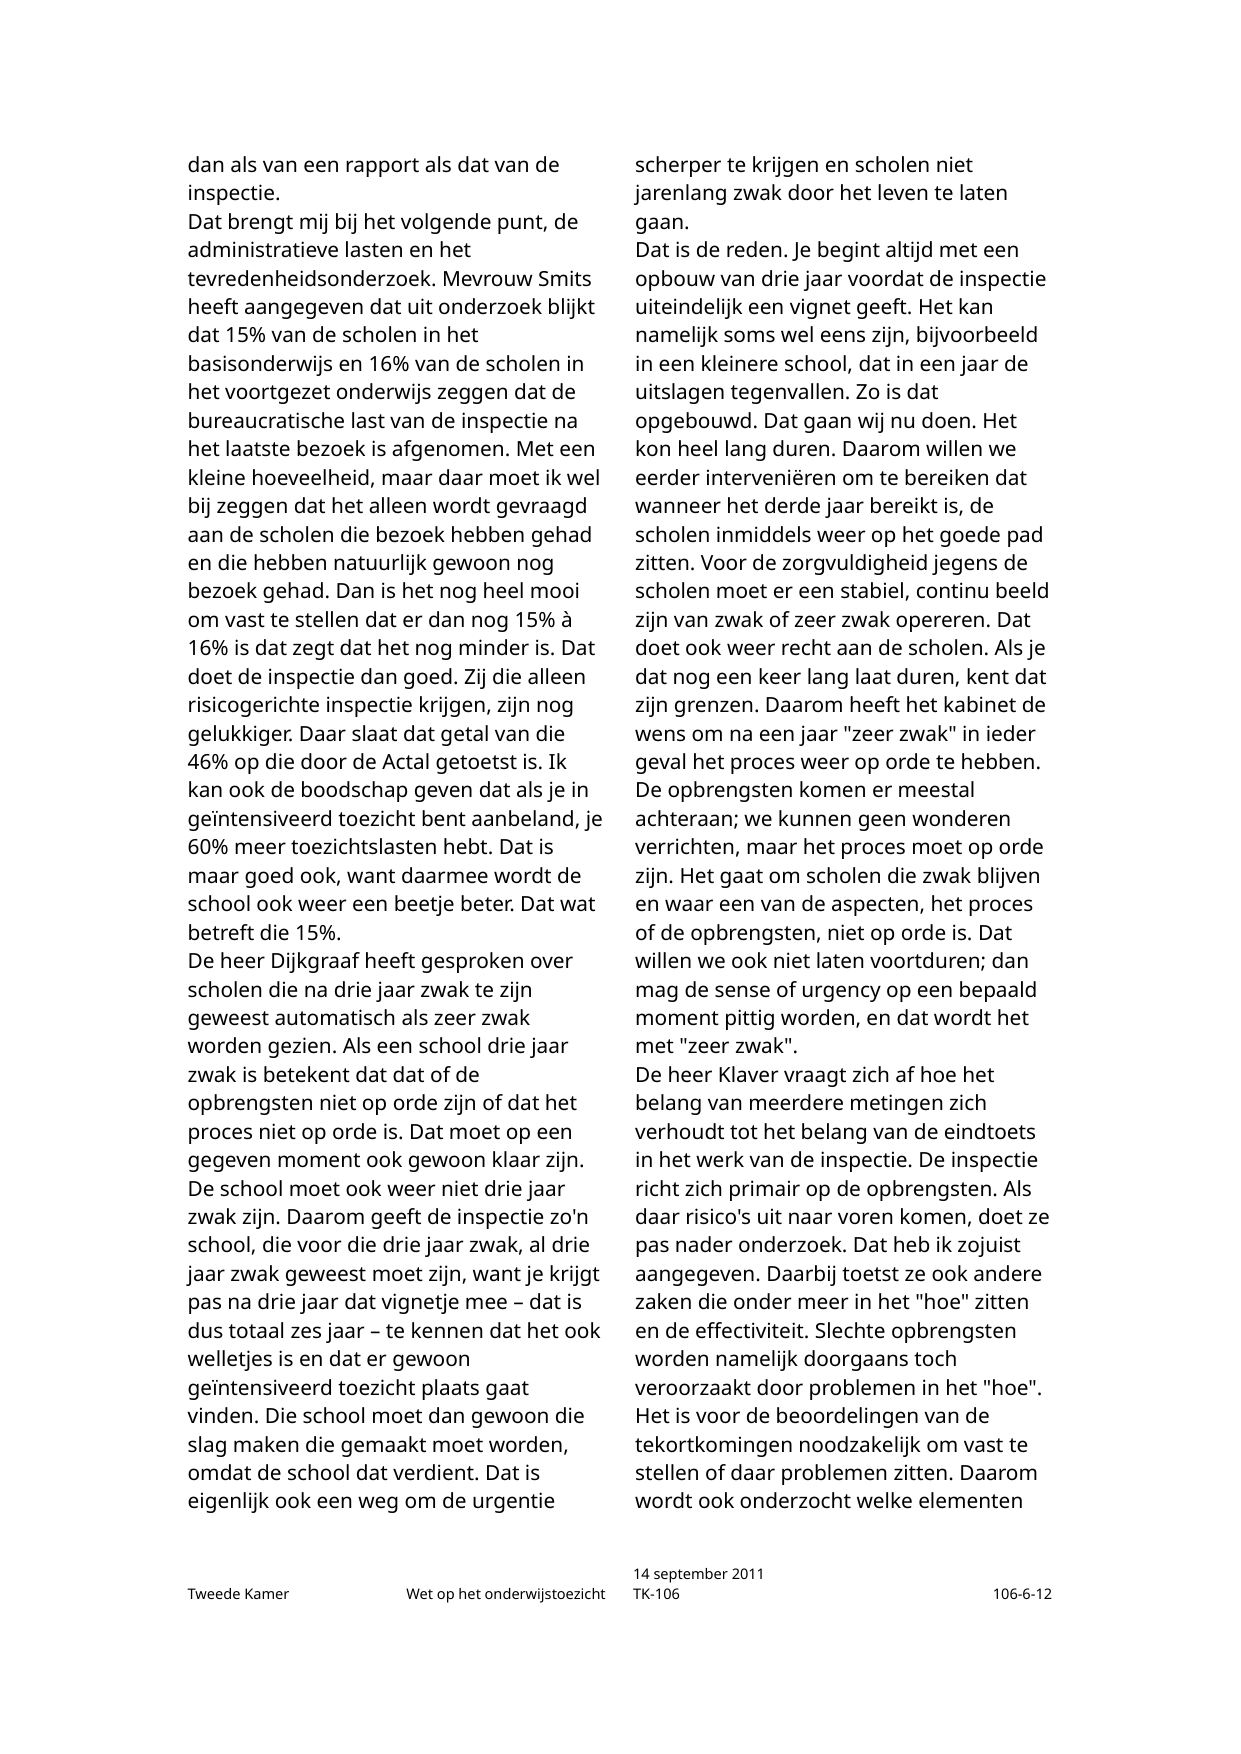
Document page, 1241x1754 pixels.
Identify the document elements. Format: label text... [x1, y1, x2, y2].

text scherper te krijgen en scholen niet jarenlang zwak door het leven te laten gaan. [635, 150, 1053, 235]
text Dat brengt mij bij het volgende punt, de administratieve lasten en het tevredenheidsonderzoek. Mevrouw Smits heeft aangegeven dat uit onderzoek blijkt dat 15% van de scholen in het basisonderwijs en 16% van de scholen in het voortgezet onderwijs zeggen dat de bureaucratische last van de inspectie na het laatste bezoek is afgenomen. Met een kleine hoeveelheid, maar daar moet ik wel bij zeggen dat het alleen wordt gevraagd aan de scholen die bezoek hebben gehad en die hebben natuurlijk gewoon nog bezoek gehad. Dan is het nog heel mooi om vast te stellen dat er dan nog 15% à 16% is dat zegt dat het nog minder is. Dat doet de inspectie dan goed. Zij die alleen risicogerichte inspectie krijgen, zijn nog gelukkiger. Daar slaat dat getal van die 46% op die door de Actal getoetst is. Ik kan ook de boodschap geven dat als je in geïntensiveerd toezicht bent aanbeland, je 60% meer toezichtslasten hebt. Dat is maar goed ook, want daarmee wordt de school ook weer een beetje beter. Dat wat betreft die 15%. [187, 207, 605, 946]
text Dat is de reden. Je begint altijd met een opbouw van drie jaar voordat de inspectie uiteindelijk een vignet geeft. Het kan namelijk soms wel eens zijn, bijvoorbeeld in een kleinere school, dat in een jaar de uitslagen tegenvallen. Zo is dat opgebouwd. Dat gaan wij nu doen. Het kon heel lang duren. Daarom willen we eerder interveniëren om te bereiken dat wanneer het derde jaar bereikt is, de scholen inmiddels weer op het goede pad zitten. Voor de zorgvuldigheid jegens de scholen moet er een stabiel, continu beeld zijn van zwak of zeer zwak opereren. Dat doet ook weer recht aan de scholen. Als je dat nog een keer lang laat duren, kent dat zijn grenzen. Daarom heeft het kabinet de wens om na een jaar "zeer zwak" in ieder geval het proces weer op orde te hebben. De opbrengsten komen er meestal achteraan; we kunnen geen wonderen verrichten, maar het proces moet op orde zijn. Het gaat om scholen die zwak blijven en waar een van de aspecten, het proces of de opbrengsten, niet op orde is. Dat willen we ook niet laten voortduren; dan mag de sense of urgency op een bepaald moment pittig worden, en dat wordt het met "zeer zwak". [635, 235, 1053, 1060]
text De heer Dijkgraaf heeft gesproken over scholen die na drie jaar zwak te zijn geweest automatisch als zeer zwak worden gezien. Als een school drie jaar zwak is betekent dat dat of de opbrengsten niet op orde zijn of dat het proces niet op orde is. Dat moet op een gegeven moment ook gewoon klaar zijn. De school moet ook weer niet drie jaar zwak zijn. Daarom geeft de inspectie zo'n school, die voor die drie jaar zwak, al drie jaar zwak geweest moet zijn, want je krijgt pas na drie jaar dat vignetje mee – dat is dus totaal zes jaar – te kennen dat het ook welletjes is en dat er gewoon geïntensiveerd toezicht plaats gaat vinden. Die school moet dan gewoon die slag maken die gemaakt moet worden, omdat de school dat verdient. Dat is eigenlijk ook een weg om de urgentie [187, 946, 605, 1515]
text De heer Klaver vraagt zich af hoe het belang van meerdere metingen zich verhoudt tot het belang van de eindtoets in het werk van de inspectie. De inspectie richt zich primair op de opbrengsten. Als daar risico's uit naar voren komen, doet ze pas nader onderzoek. Dat heb ik zojuist aangegeven. Daarbij toetst ze ook andere zaken die onder meer in het "hoe" zitten en de effectiviteit. Slechte opbrengsten worden namelijk doorgaans toch veroorzaakt door problemen in het "hoe". Het is voor de beoordelingen van de tekortkomingen noodzakelijk om vast te stellen of daar problemen zitten. Daarom wordt ook onderzocht welke elementen [635, 1060, 1053, 1515]
text dan als van een rapport als dat van de inspectie. [187, 150, 605, 207]
